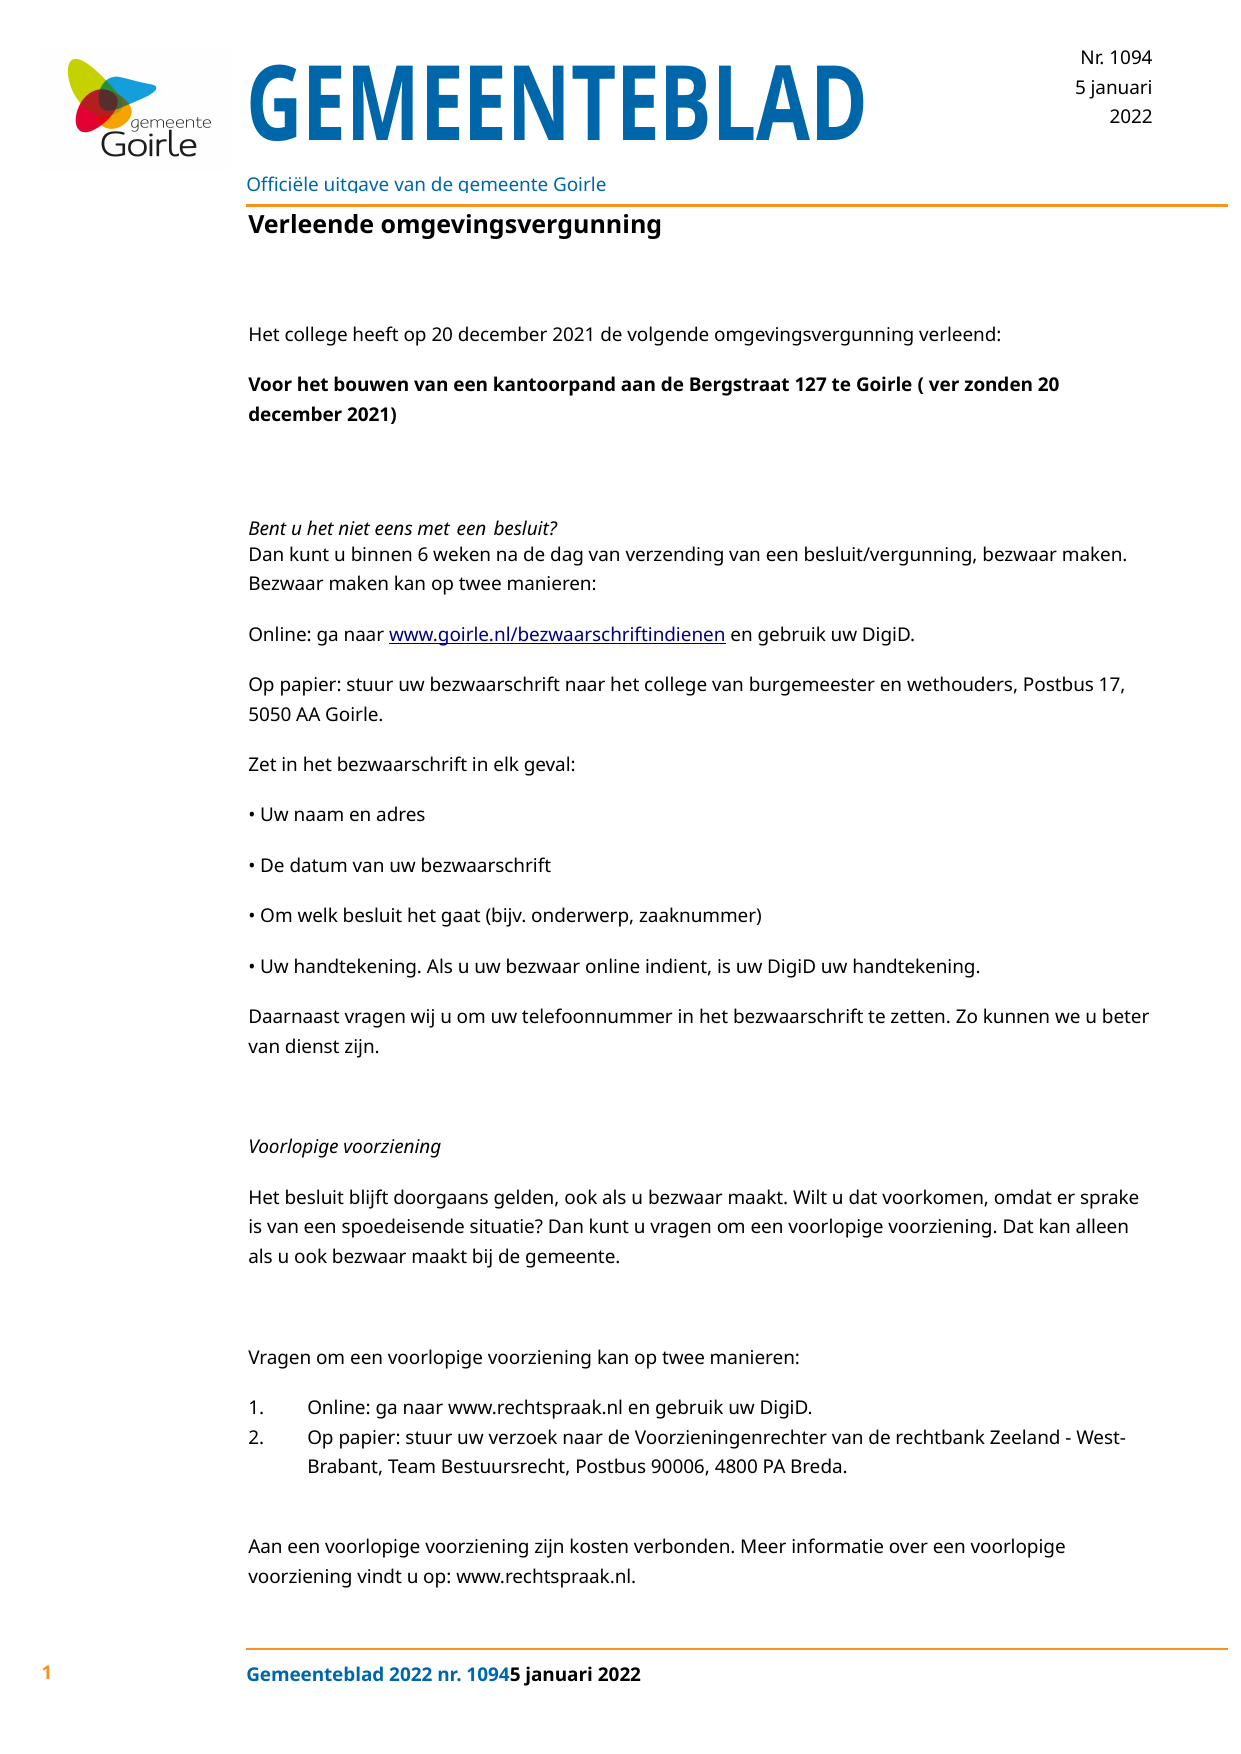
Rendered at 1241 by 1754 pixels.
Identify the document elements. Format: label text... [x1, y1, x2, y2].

text Zet in het bezwaarschrift in elk geval: [248, 751, 1152, 777]
text Op papier: stuur uw bezwaarschrift naar het college van burgemeester en wethouders, Postbus 17, 5050 AA Goirle. [248, 671, 1152, 727]
text Dan kunt u binnen 6 weken na de dag van verzending van een besluit/vergunning, bezwaar maken. Bezwaar maken kan op twee manieren: [248, 541, 1152, 596]
text Bent u het niet eens met een besluit? [248, 515, 1152, 541]
text Verleende omgevingsvergunning [248, 207, 1152, 241]
picture [41, 47, 231, 172]
text Voorlopige voorziening [248, 1134, 1152, 1159]
list Online: ga naar www.rechtspraak.nl en gebruik uw DigiD. [248, 1394, 1152, 1420]
list Op papier: stuur uw verzoek naar de Voorzieningenrechter van de rechtbank Zeeland - West-Brabant, Team Bestuursrecht, Postbus 90006, 4800 PA Breda. [248, 1424, 1152, 1479]
text Het college heeft op 20 december 2021 de volgende omgevingsvergunning verleend: [248, 321, 1152, 346]
text Aan een voorlopige voorziening zijn kosten verbonden. Meer informatie over een voorlopige voorziening vindt u op: www.rechtspraak.nl. [248, 1534, 1152, 1589]
text Daarnaast vragen wij u om uw telefoonnummer in het bezwaarschrift te zetten. Zo kunnen we u beter van dienst zijn. [248, 1003, 1152, 1059]
text • Om welk besluit het gaat (bijv. onderwerp, zaaknummer) [248, 902, 1152, 928]
text Het besluit blijft doorgaans gelden, ook als u bezwaar maakt. Wilt u dat voorkomen, omdat er sprake is van een spoedeisende situatie? Dan kunt u vragen om een voorlopige voorziening. Dat kan alleen als u ook bezwaar maakt bij de gemeente. [248, 1184, 1152, 1269]
text Vragen om een voorlopige voorziening kan op twee manieren: [248, 1344, 1152, 1370]
text • Uw naam en adres [248, 802, 1152, 827]
text Online: ga naar www.goirle.nl/bezwaarschriftindienen en gebruik uw DigiD. [248, 621, 1152, 647]
text • Uw handtekening. Als u uw bezwaar online indient, is uw DigiD uw handtekening. [248, 953, 1152, 979]
text Voor het bouwen van een kantoorpand aan de Bergstraat 127 te Goirle ( ver zonden 20 december 2021) [248, 371, 1152, 426]
text • De datum van uw bezwaarschrift [248, 852, 1152, 878]
